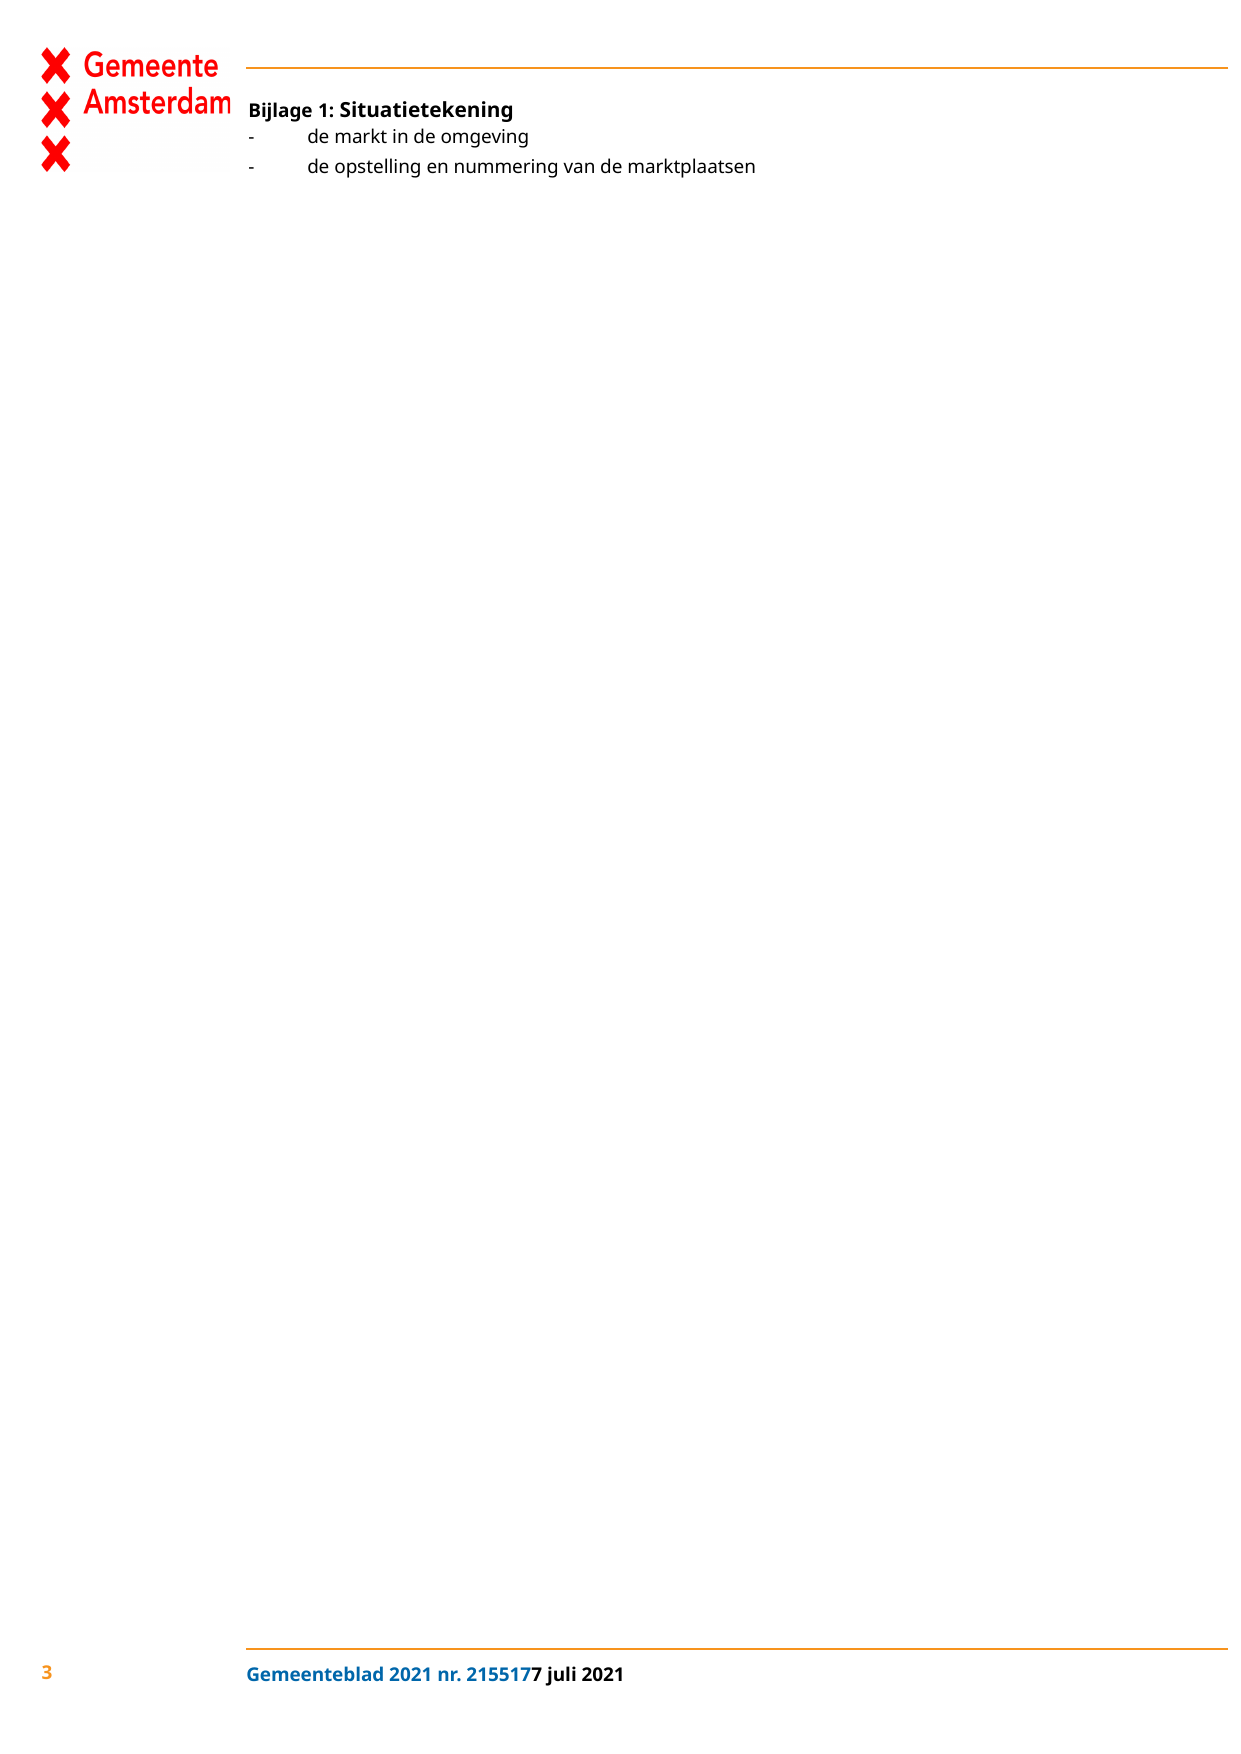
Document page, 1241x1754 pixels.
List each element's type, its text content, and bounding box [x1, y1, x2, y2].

picture [41, 47, 231, 172]
list de opstelling en nummering van de marktplaatsen [248, 153, 1152, 179]
text Bijlage 1: Situatietekening [248, 95, 1152, 123]
list de markt in de omgeving [248, 123, 1152, 149]
